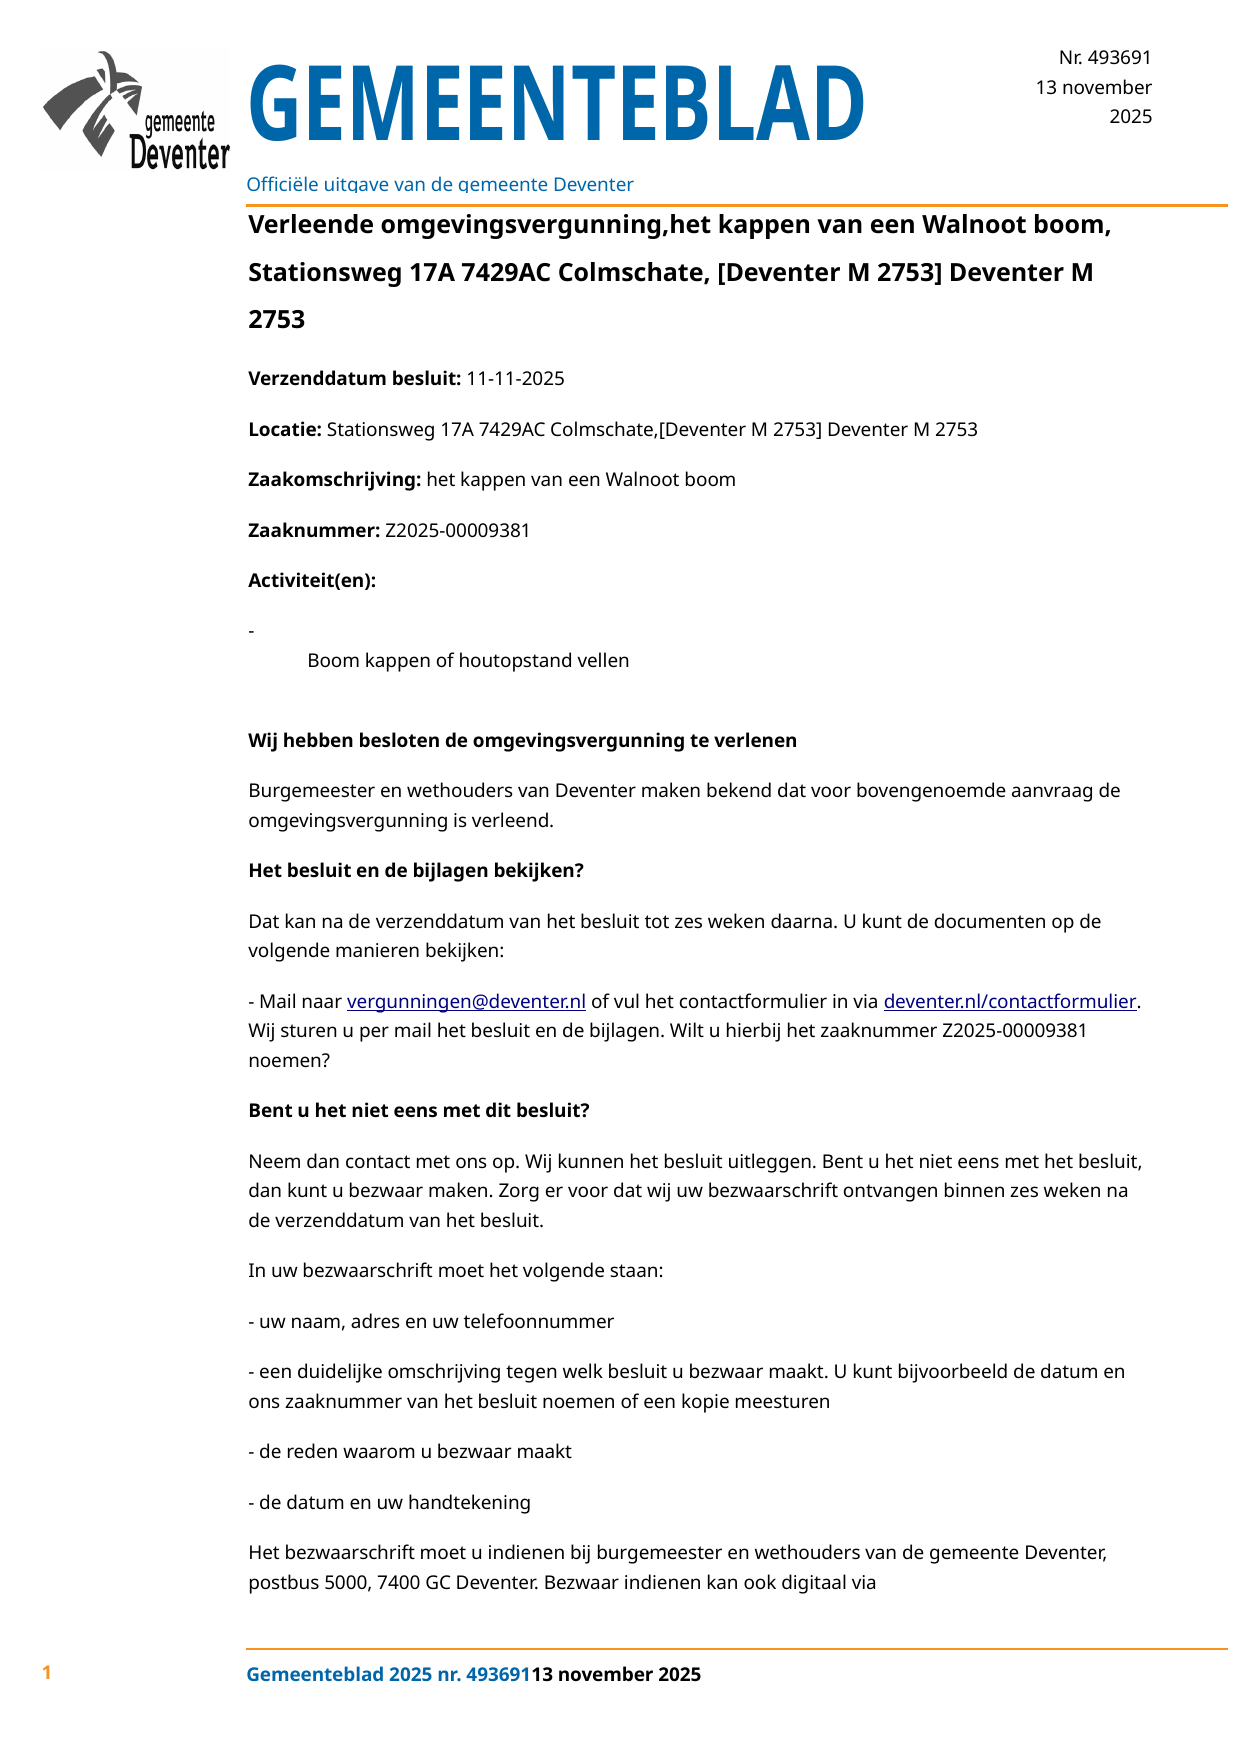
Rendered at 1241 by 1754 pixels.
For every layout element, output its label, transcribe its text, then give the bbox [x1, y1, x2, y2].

text - uw naam, adres en uw telefoonnummer [248, 1308, 1152, 1334]
text Burgemeester en wethouders van Deventer maken bekend dat voor bovengenoemde aanvraag de omgevingsvergunning is verleend. [248, 778, 1152, 833]
list Boom kappen of houtopstand vellen [248, 647, 1152, 673]
text Bent u het niet eens met dit besluit? [248, 1098, 1152, 1123]
text Dat kan na de verzenddatum van het besluit tot zes weken daarna. U kunt de documenten op de volgende manieren bekijken: [248, 908, 1152, 963]
text - de reden waarom u bezwaar maakt [248, 1438, 1152, 1464]
text Het bezwaarschrift moet u indienen bij burgemeester en wethouders van de gemeente Deventer, postbus 5000, 7400 GC Deventer. Bezwaar indienen kan ook digitaal via [248, 1539, 1152, 1594]
text Zaakomschrijving: het kappen van een Walnoot boom [248, 466, 1152, 492]
text Het besluit en de bijlagen bekijken? [248, 858, 1152, 883]
text Verleende omgevingsvergunning,het kappen van een Walnoot boom, Stationsweg 17A 7429AC Colmschate, [Deventer M 2753] Deventer M 2753 [248, 207, 1152, 336]
text - de datum en uw handtekening [248, 1489, 1152, 1514]
text Neem dan contact met ons op. Wij kunnen het besluit uitleggen. Bent u het niet eens met het besluit, dan kunt u bezwaar maken. Zorg er voor dat wij uw bezwaarschrift ontvangen binnen zes weken na de verzenddatum van het besluit. [248, 1148, 1152, 1233]
text Activiteit(en): [248, 567, 1152, 593]
text Verzenddatum besluit: 11-11-2025 [248, 366, 1152, 391]
picture [41, 47, 231, 172]
text Locatie: Stationsweg 17A 7429AC Colmschate,[Deventer M 2753] Deventer M 2753 [248, 416, 1152, 442]
text - een duidelijke omschrijving tegen welk besluit u bezwaar maakt. U kunt bijvoorbeeld de datum en ons zaaknummer van het besluit noemen of een kopie meesturen [248, 1358, 1152, 1414]
text - Mail naar vergunningen@deventer.nl of vul het contactformulier in via deventer.nl/contactformulier. Wij sturen u per mail het besluit en de bijlagen. Wilt u hierbij het zaaknummer Z2025-00009381 noemen? [248, 988, 1152, 1073]
text Zaaknummer: Z2025-00009381 [248, 517, 1152, 542]
text In uw bezwaarschrift moet het volgende staan: [248, 1258, 1152, 1283]
text Wij hebben besloten de omgevingsvergunning te verlenen [248, 727, 1152, 753]
